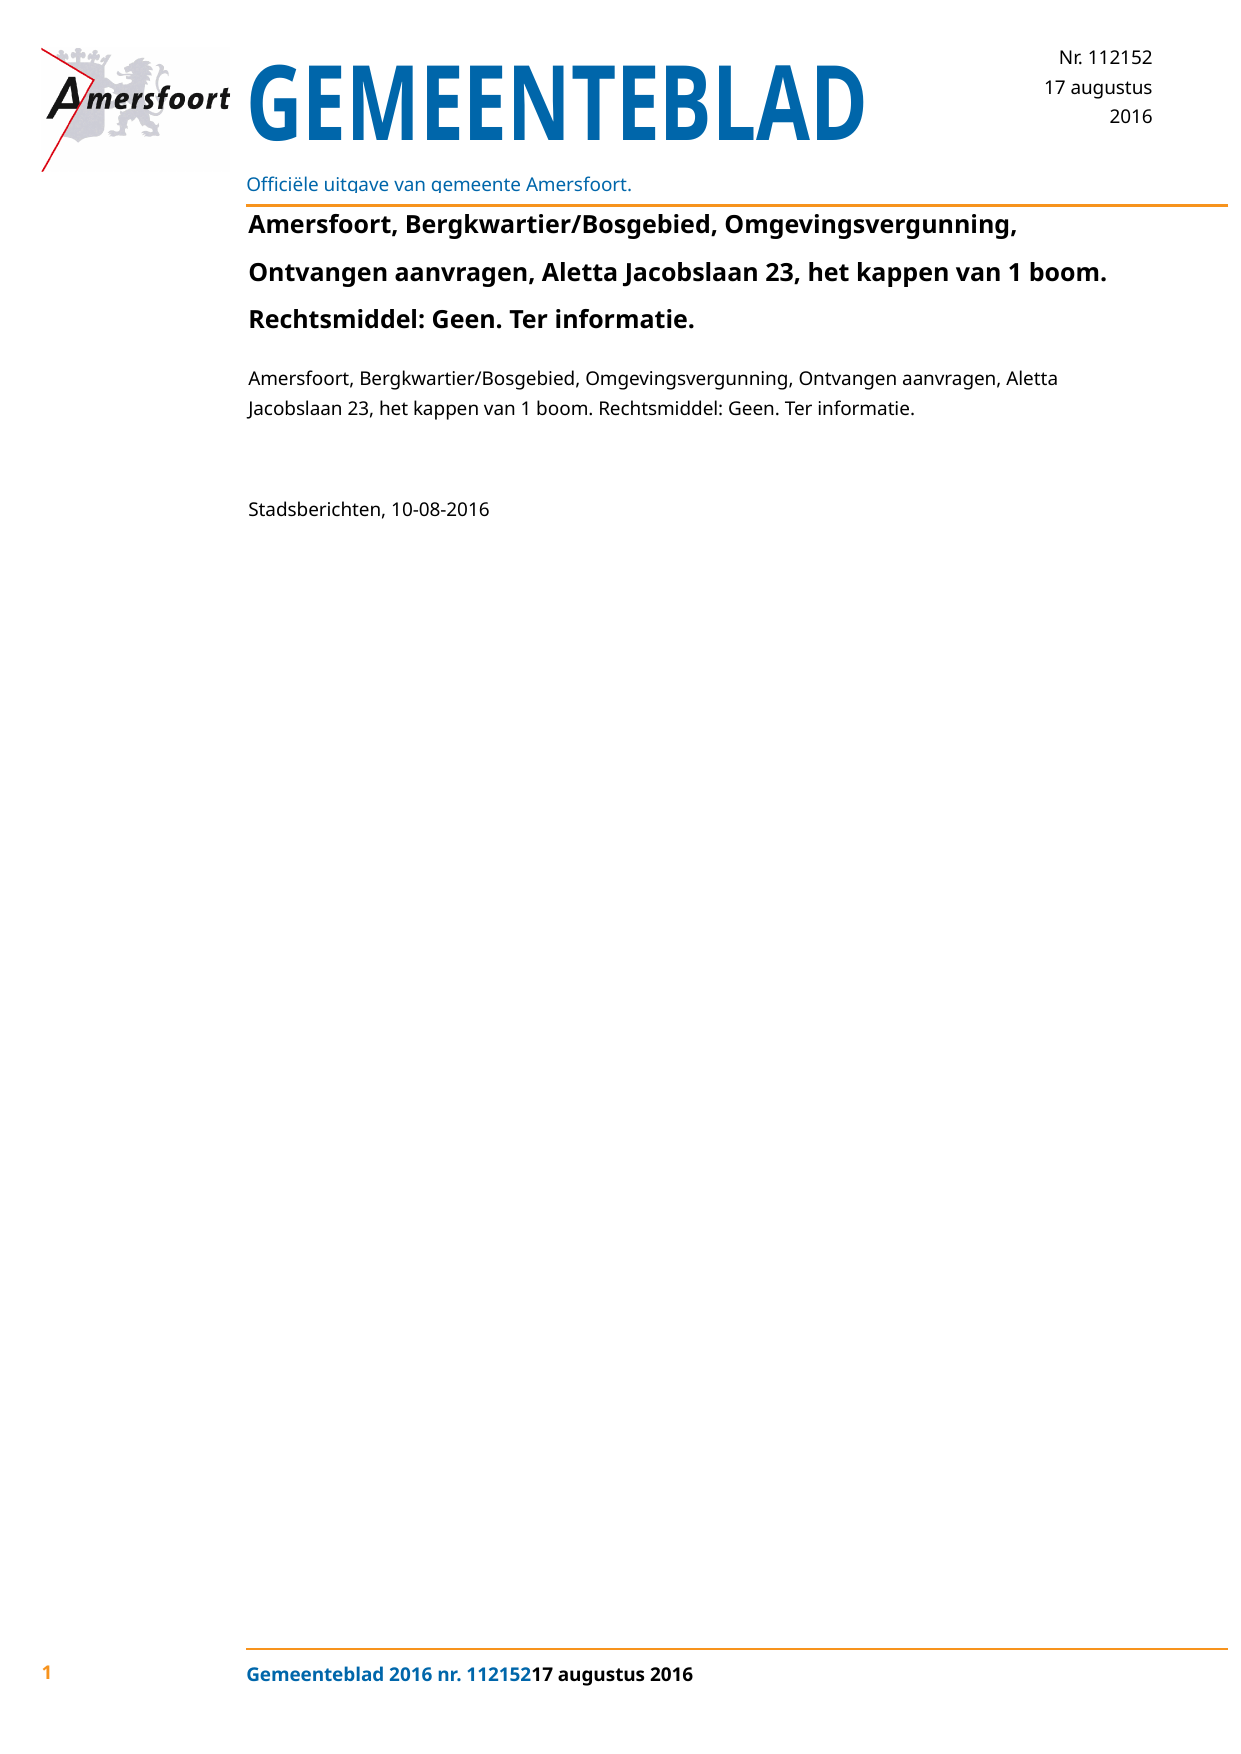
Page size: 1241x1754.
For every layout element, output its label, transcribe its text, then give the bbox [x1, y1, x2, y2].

text Amersfoort, Bergkwartier/Bosgebied, Omgevingsvergunning, Ontvangen aanvragen, Aletta Jacobslaan 23, het kappen van 1 boom. Rechtsmiddel: Geen. Ter informatie. [248, 207, 1152, 336]
picture [41, 47, 231, 172]
text Amersfoort, Bergkwartier/Bosgebied, Omgevingsvergunning, Ontvangen aanvragen, Aletta Jacobslaan 23, het kappen van 1 boom. Rechtsmiddel: Geen. Ter informatie. [248, 366, 1152, 421]
text Stadsberichten, 10-08-2016 [248, 496, 1152, 522]
